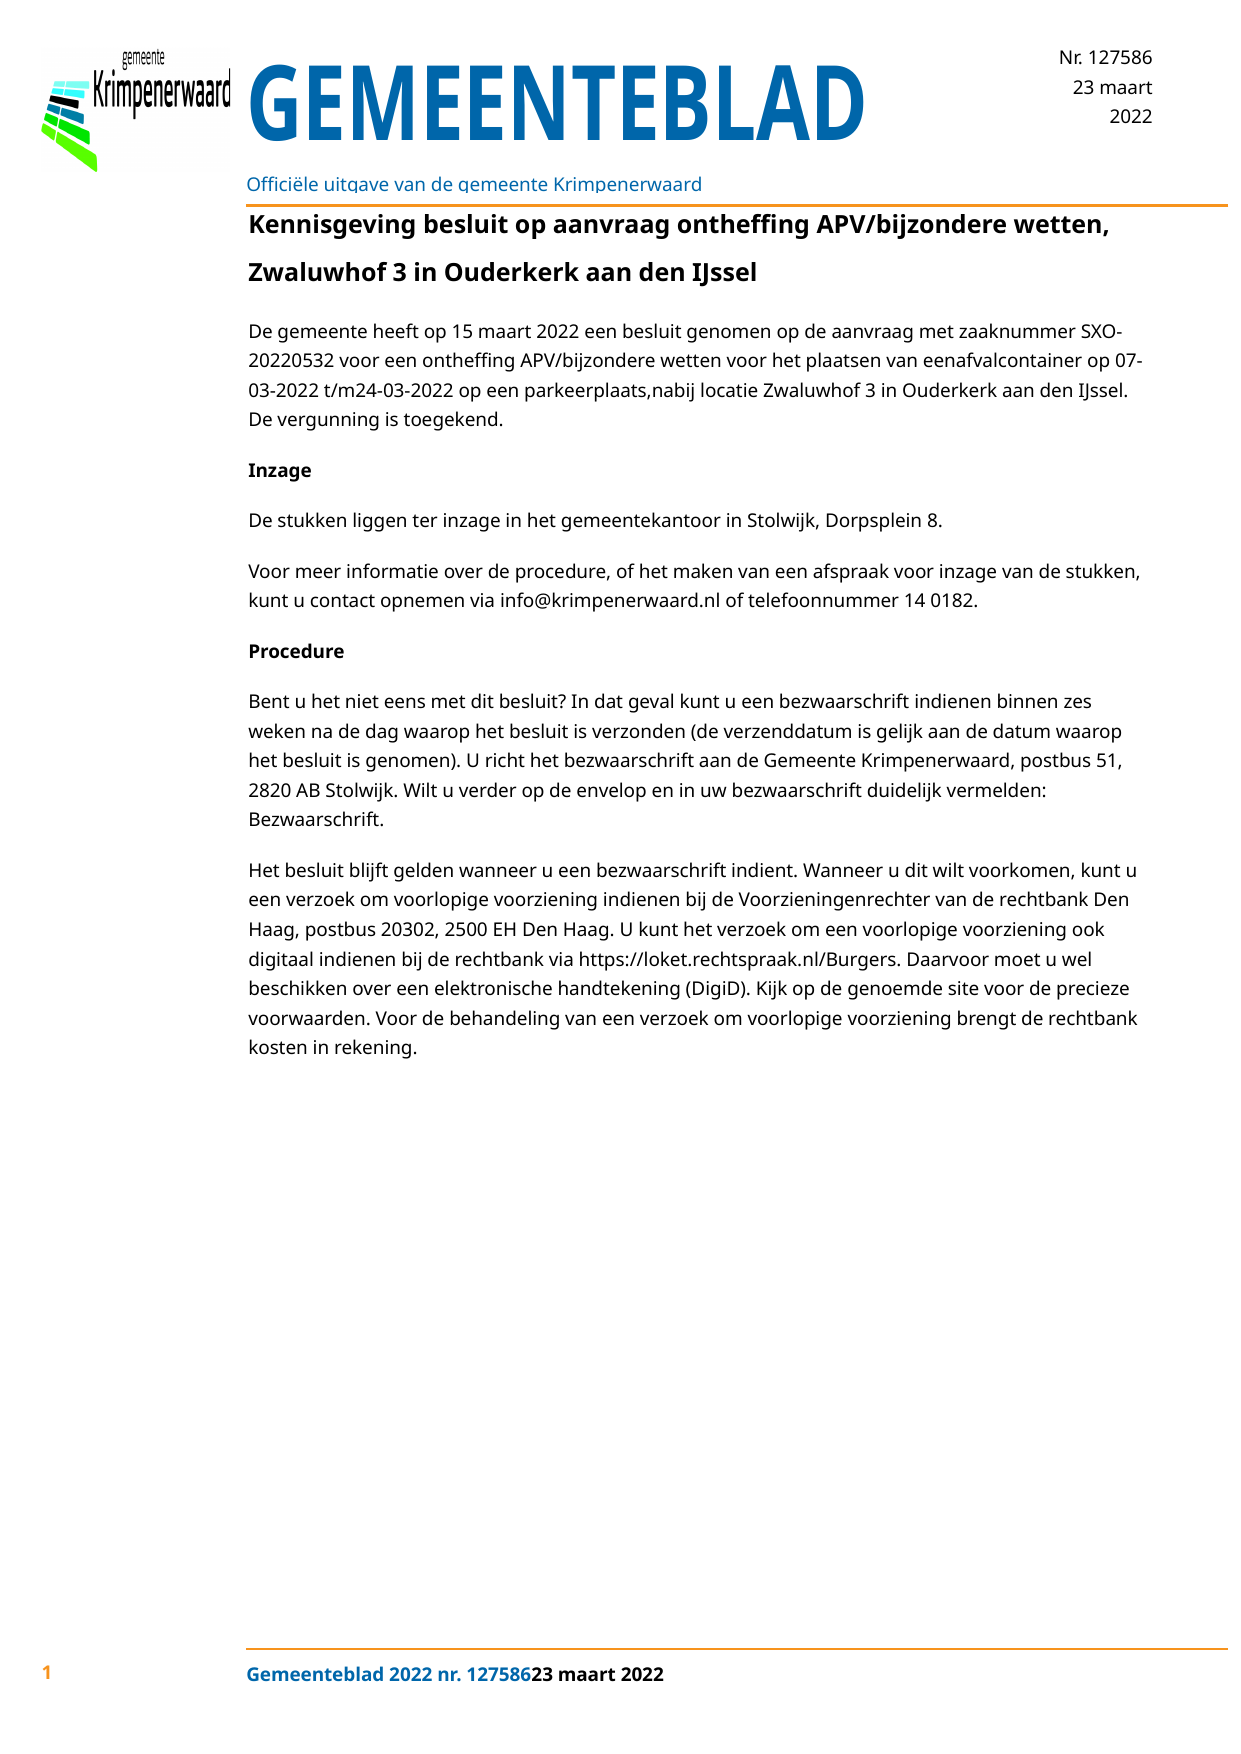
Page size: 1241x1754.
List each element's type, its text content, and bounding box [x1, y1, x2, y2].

text Bent u het niet eens met dit besluit? In dat geval kunt u een bezwaarschrift indienen binnen zes weken na de dag waarop het besluit is verzonden (de verzenddatum is gelijk aan de datum waarop het besluit is genomen). U richt het bezwaarschrift aan de Gemeente Krimpenerwaard, postbus 51, 2820 AB Stolwijk. Wilt u verder op de envelop en in uw bezwaarschrift duidelijk vermelden: Bezwaarschrift. [248, 688, 1152, 832]
picture [41, 47, 231, 172]
text Procedure [248, 638, 1152, 664]
text Voor meer informatie over de procedure, of het maken van een afspraak voor inzage van de stukken, kunt u contact opnemen via info@krimpenerwaard.nl of telefoonnummer 14 0182. [248, 558, 1152, 613]
text Kennisgeving besluit op aanvraag ontheffing APV/bijzondere wetten, Zwaluwhof 3 in Ouderkerk aan den IJssel [248, 207, 1152, 288]
text De stukken liggen ter inzage in het gemeentekantoor in Stolwijk, Dorpsplein 8. [248, 507, 1152, 533]
text Inzage [248, 457, 1152, 483]
text De gemeente heeft op 15 maart 2022 een besluit genomen op de aanvraag met zaaknummer SXO-20220532 voor een ontheffing APV/bijzondere wetten voor het plaatsen van eenafvalcontainer op 07-03-2022 t/m24-03-2022 op een parkeerplaats,nabij locatie Zwaluwhof 3 in Ouderkerk aan den IJssel. De vergunning is toegekend. [248, 318, 1152, 432]
text Het besluit blijft gelden wanneer u een bezwaarschrift indient. Wanneer u dit wilt voorkomen, kunt u een verzoek om voorlopige voorziening indienen bij de Voorzieningenrechter van de rechtbank Den Haag, postbus 20302, 2500 EH Den Haag. U kunt het verzoek om een voorlopige voorziening ook digitaal indienen bij de rechtbank via https://loket.rechtspraak.nl/Burgers. Daarvoor moet u wel beschikken over een elektronische handtekening (DigiD). Kijk op de genoemde site voor de precieze voorwaarden. Voor de behandeling van een verzoek om voorlopige voorziening brengt de rechtbank kosten in rekening. [248, 857, 1152, 1060]
